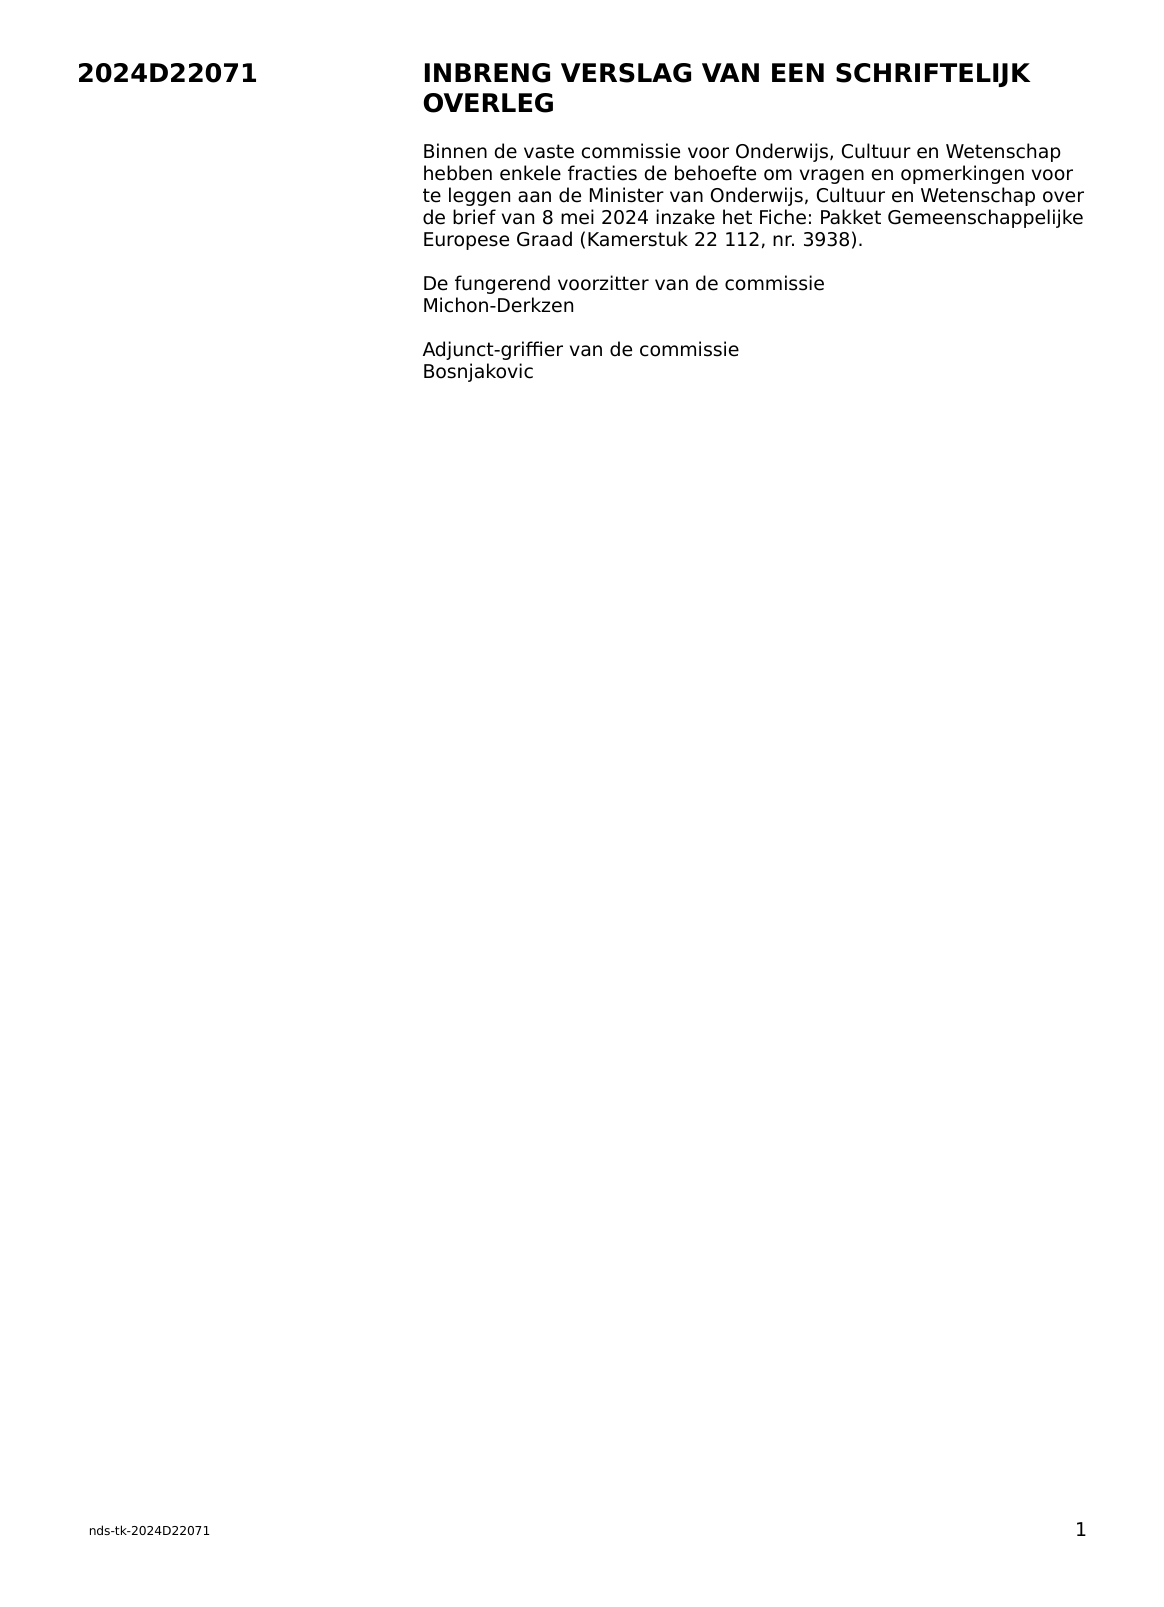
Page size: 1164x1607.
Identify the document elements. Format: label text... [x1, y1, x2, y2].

text Adjunct-griffier van de commissie [422, 339, 1087, 361]
text Binnen de vaste commissie voor Onderwijs, Cultuur en Wetenschap hebben enkele fracties de behoefte om vragen en opmerkingen voor te leggen aan de Minister van Onderwijs, Cultuur en Wetenschap over de brief van 8 mei 2024 inzake het Fiche: Pakket Gemeenschappelijke Europese Graad (Kamerstuk 22 112, nr. 3938). [422, 141, 1087, 251]
text De fungerend voorzitter van de commissie [422, 273, 1087, 295]
text nds-tk-2024D22071 [88, 1524, 323, 1538]
text Michon-Derkzen [422, 295, 1087, 317]
text 2024D22071 INBRENG VERSLAG VAN EEN SCHRIFTELIJK OVERLEG [77, 59, 1087, 118]
text Bosnjakovic [422, 361, 1087, 383]
